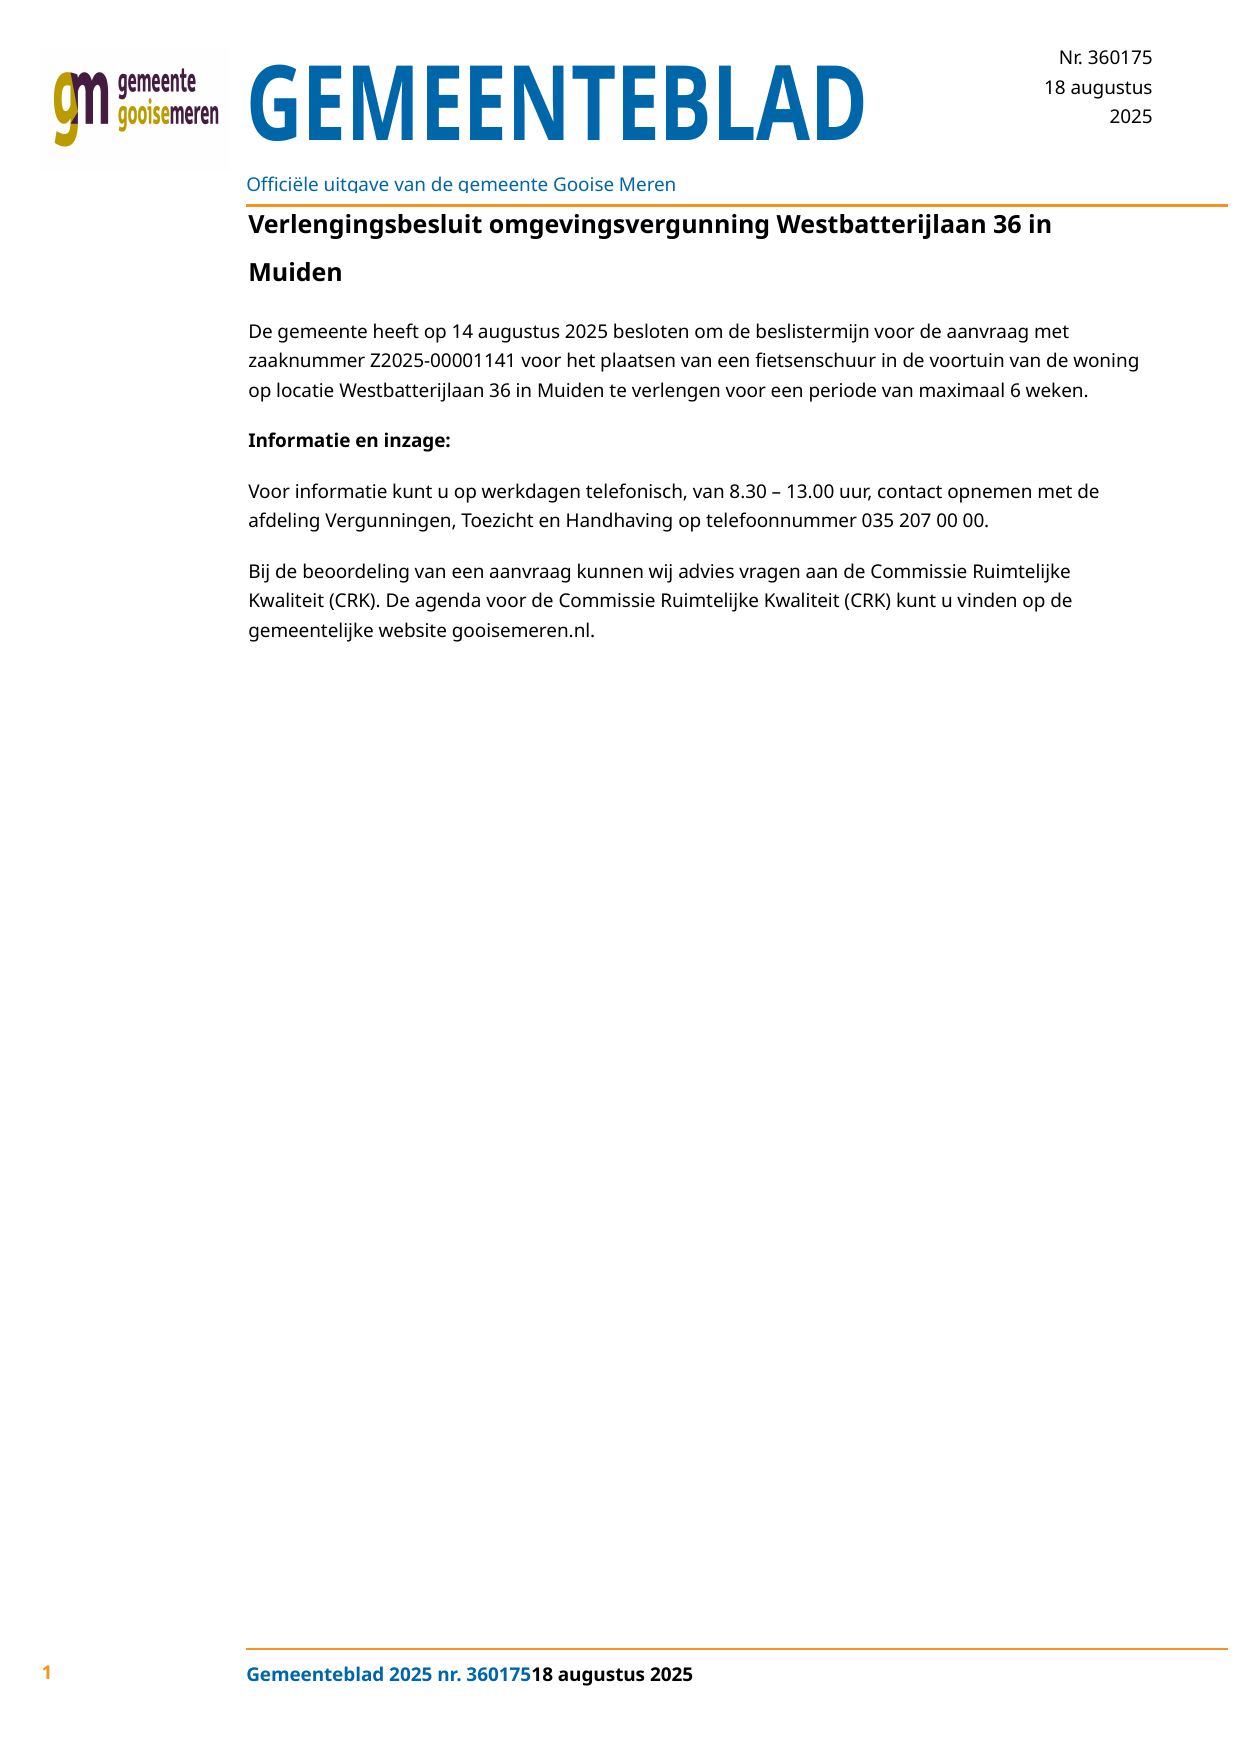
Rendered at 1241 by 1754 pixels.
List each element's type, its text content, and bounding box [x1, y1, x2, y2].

picture [41, 47, 231, 172]
text De gemeente heeft op 14 augustus 2025 besloten om de beslistermijn voor de aanvraag met zaaknummer Z2025-00001141 voor het plaatsen van een fietsenschuur in de voortuin van de woning op locatie Westbatterijlaan 36 in Muiden te verlengen voor een periode van maximaal 6 weken. [248, 318, 1152, 403]
text Informatie en inzage: [248, 427, 1152, 453]
text Bij de beoordeling van een aanvraag kunnen wij advies vragen aan de Commissie Ruimtelijke Kwaliteit (CRK). De agenda voor de Commissie Ruimtelijke Kwaliteit (CRK) kunt u vinden op de gemeentelijke website gooisemeren.nl. [248, 558, 1152, 643]
text Verlengingsbesluit omgevingsvergunning Westbatterijlaan 36 in Muiden [248, 207, 1152, 288]
text Voor informatie kunt u op werkdagen telefonisch, van 8.30 – 13.00 uur, contact opnemen met de afdeling Vergunningen, Toezicht en Handhaving op telefoonnummer 035 207 00 00. [248, 478, 1152, 533]
